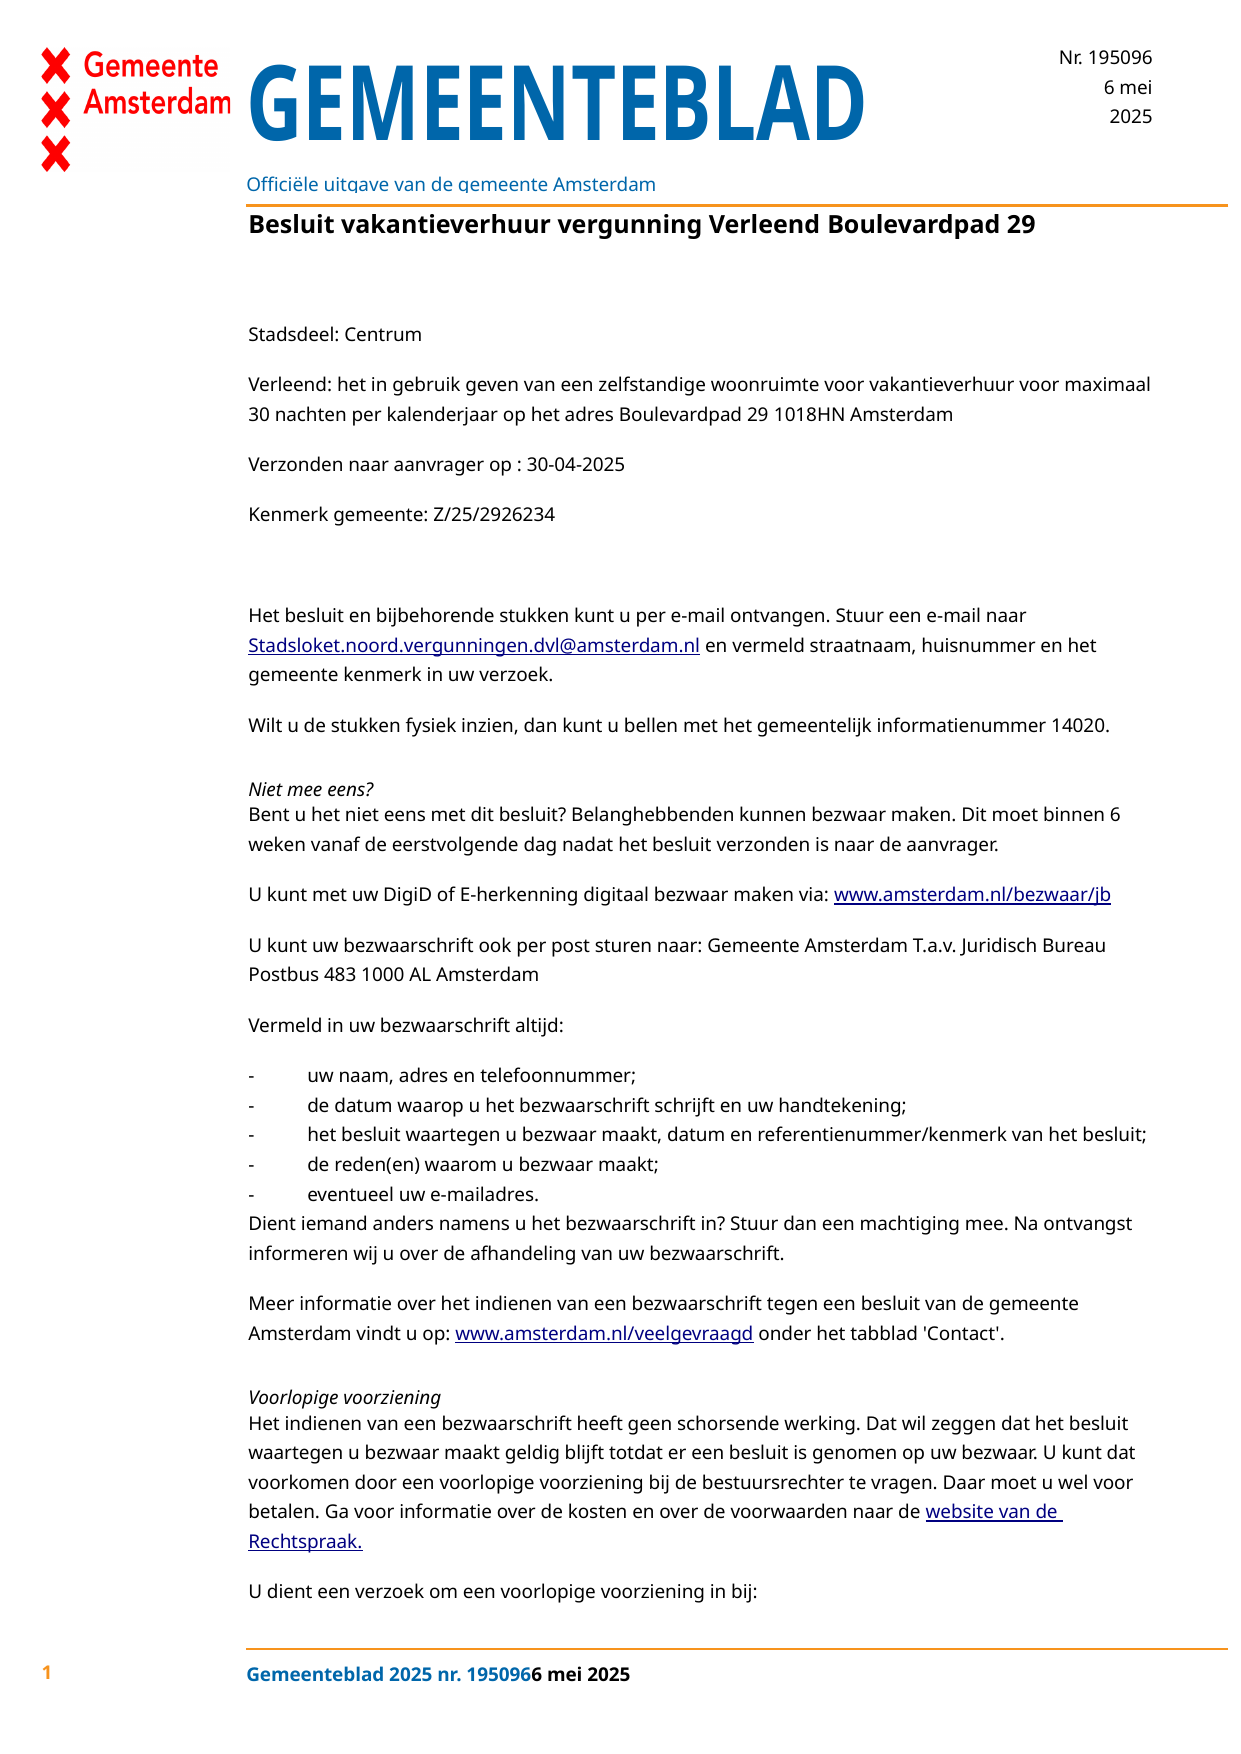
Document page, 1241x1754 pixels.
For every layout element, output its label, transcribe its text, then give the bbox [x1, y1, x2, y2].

text Kenmerk gemeente: Z/25/2926234 [248, 502, 1152, 527]
text Bent u het niet eens met dit besluit? Belanghebbenden kunnen bezwaar maken. Dit moet binnen 6 weken vanaf de eerstvolgende dag nadat het besluit verzonden is naar de aanvrager. [248, 802, 1152, 857]
text Vermeld in uw bezwaarschrift altijd: [248, 1012, 1152, 1038]
text Niet mee eens? [248, 776, 1152, 802]
text Het indienen van een bezwaarschrift heeft geen schorsende werking. Dat wil zeggen dat het besluit waartegen u bezwaar maakt geldig blijft totdat er een besluit is genomen op uw bezwaar. U kunt dat voorkomen door een voorlopige voorziening bij de bestuursrechter te vragen. Daar moet u wel voor betalen. Ga voor informatie over de kosten en over de voorwaarden naar de website van de Rechtspraak. [248, 1410, 1152, 1554]
text Dient iemand anders namens u het bezwaarschrift in? Stuur dan een machtiging mee. Na ontvangst informeren wij u over de afhandeling van uw bezwaarschrift. [248, 1210, 1152, 1266]
text Stadsdeel: Centrum [248, 321, 1152, 346]
list het besluit waartegen u bezwaar maakt, datum en referentienummer/kenmerk van het besluit; [248, 1122, 1152, 1147]
list de datum waarop u het bezwaarschrift schrijft en uw handtekening; [248, 1092, 1152, 1118]
text U dient een verzoek om een voorlopige voorziening in bij: [248, 1578, 1152, 1604]
list eventueel uw e-mailadres. [248, 1181, 1152, 1207]
text Wilt u de stukken fysiek inzien, dan kunt u bellen met het gemeentelijk informatienummer 14020. [248, 712, 1152, 738]
text Voorlopige voorziening [248, 1384, 1152, 1410]
text Besluit vakantieverhuur vergunning Verleend Boulevardpad 29 [248, 207, 1152, 241]
text Verzonden naar aanvrager op : 30-04-2025 [248, 451, 1152, 477]
picture [41, 47, 231, 172]
text U kunt uw bezwaarschrift ook per post sturen naar: Gemeente Amsterdam T.a.v. Juridisch Bureau Postbus 483 1000 AL Amsterdam [248, 932, 1152, 987]
list de reden(en) waarom u bezwaar maakt; [248, 1151, 1152, 1177]
text Het besluit en bijbehorende stukken kunt u per e-mail ontvangen. Stuur een e-mail naar Stadsloket.noord.vergunningen.dvl@amsterdam.nl en vermeld straatnaam, huisnummer en het gemeente kenmerk in uw verzoek. [248, 602, 1152, 687]
text Meer informatie over het indienen van een bezwaarschrift tegen een besluit van de gemeente Amsterdam vindt u op: www.amsterdam.nl/veelgevraagd onder het tabblad 'Contact'. [248, 1290, 1152, 1346]
text Verleend: het in gebruik geven van een zelfstandige woonruimte voor vakantieverhuur voor maximaal 30 nachten per kalenderjaar op het adres Boulevardpad 29 1018HN Amsterdam [248, 371, 1152, 426]
text U kunt met uw DigiD of E-herkenning digitaal bezwaar maken via: www.amsterdam.nl/bezwaar/jb [248, 882, 1152, 907]
list uw naam, adres en telefoonnummer; [248, 1062, 1152, 1088]
